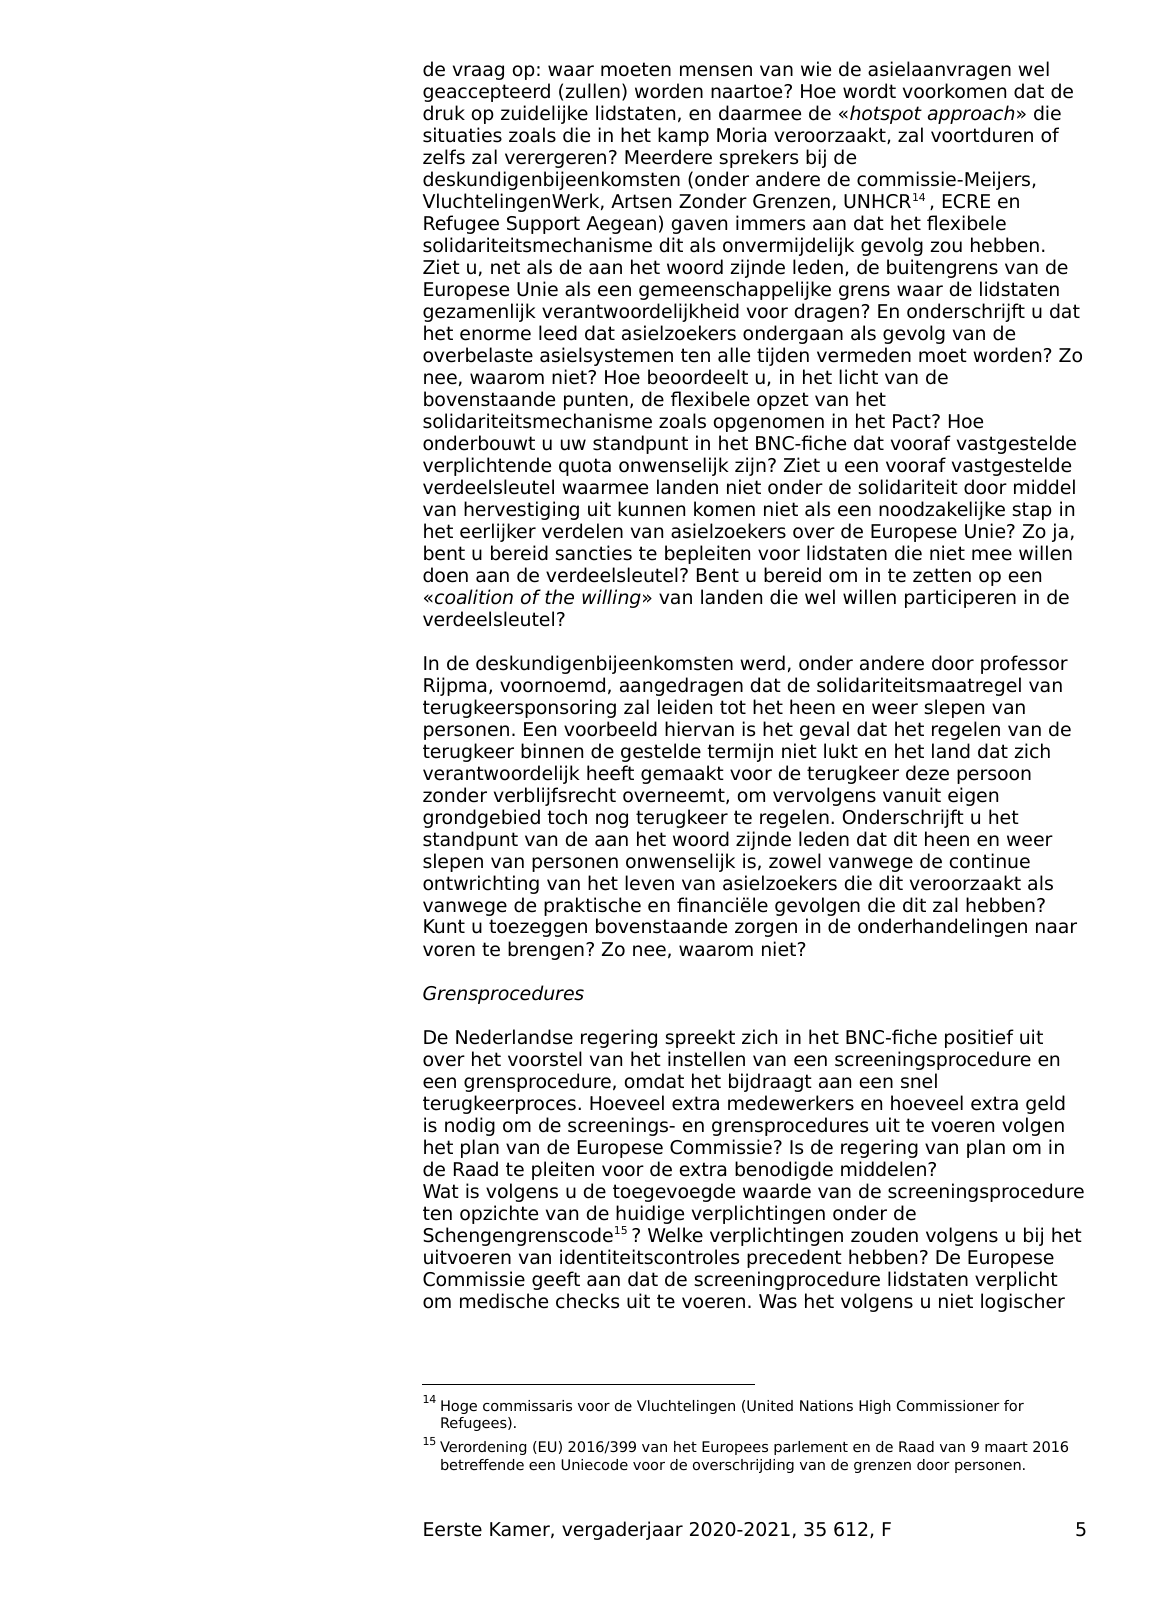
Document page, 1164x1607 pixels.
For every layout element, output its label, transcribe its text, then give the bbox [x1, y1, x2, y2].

text In de deskundigenbijeenkomsten werd, onder andere door professor Rijpma, voornoemd, aangedragen dat de solidariteitsmaatregel van terugkeersponsoring zal leiden tot het heen en weer slepen van personen. Een voorbeeld hiervan is het geval dat het regelen van de terugkeer binnen de gestelde termijn niet lukt en het land dat zich verantwoordelijk heeft gemaakt voor de terugkeer deze persoon zonder verblijfsrecht overneemt, om vervolgens vanuit eigen grondgebied toch nog terugkeer te regelen. Onderschrijft u het standpunt van de aan het woord zijnde leden dat dit heen en weer slepen van personen onwenselijk is, zowel vanwege de continue ontwrichting van het leven van asielzoekers die dit veroorzaakt als vanwege de praktische en financiële gevolgen die dit zal hebben? Kunt u toezeggen bovenstaande zorgen in de onderhandelingen naar voren te brengen? Zo nee, waarom niet? [422, 653, 1087, 960]
subtitle Grensprocedures [422, 983, 1087, 1004]
text De Nederlandse regering spreekt zich in het BNC-fiche positief uit over het voorstel van het instellen van een screeningsprocedure en een grensprocedure, omdat het bijdraagt aan een snel terugkeerproces. Hoeveel extra medewerkers en hoeveel extra geld is nodig om de screenings- en grensprocedures uit te voeren volgen het plan van de Europese Commissie? Is de regering van plan om in de Raad te pleiten voor de extra benodigde middelen? [422, 1027, 1087, 1181]
text de vraag op: waar moeten mensen van wie de asielaanvragen wel geaccepteerd (zullen) worden naartoe? Hoe wordt voorkomen dat de druk op zuidelijke lidstaten, en daarmee de «hotspot approach» die situaties zoals die in het kamp Moria veroorzaakt, zal voortduren of zelfs zal verergeren? Meerdere sprekers bij de deskundigenbijeenkomsten (onder andere de commissie-Meijers, VluchtelingenWerk, Artsen Zonder Grenzen, UNHCR, ECRE en Refugee Support Aegean) gaven immers aan dat het flexibele solidariteitsmechanisme dit als onvermijdelijk gevolg zou hebben. [422, 59, 1087, 257]
text Verordening (EU) 2016/399 van het Europees parlement en de Raad van 9 maart 2016 betreffende een Uniecode voor de overschrijding van de grenzen door personen. [422, 1435, 1087, 1474]
text Hoge commissaris voor de Vluchtelingen (United Nations High Commissioner for Refugees). [422, 1393, 1087, 1432]
text Ziet u, net als de aan het woord zijnde leden, de buitengrens van de Europese Unie als een gemeenschappelijke grens waar de lidstaten gezamenlijk verantwoordelijkheid voor dragen? En onderschrijft u dat het enorme leed dat asielzoekers ondergaan als gevolg van de overbelaste asielsystemen ten alle tijden vermeden moet worden? Zo nee, waarom niet? Hoe beoordeelt u, in het licht van de bovenstaande punten, de flexibele opzet van het solidariteitsmechanisme zoals opgenomen in het Pact? Hoe onderbouwt u uw standpunt in het BNC-fiche dat vooraf vastgestelde verplichtende quota onwenselijk zijn? Ziet u een vooraf vastgestelde verdeelsleutel waarmee landen niet onder de solidariteit door middel van hervestiging uit kunnen komen niet als een noodzakelijke stap in het eerlijker verdelen van asielzoekers over de Europese Unie? Zo ja, bent u bereid sancties te bepleiten voor lidstaten die niet mee willen doen aan de verdeelsleutel? Bent u bereid om in te zetten op een «coalition of the willing» van landen die wel willen participeren in de verdeelsleutel? [422, 257, 1087, 631]
text Wat is volgens u de toegevoegde waarde van de screeningsprocedure ten opzichte van de huidige verplichtingen onder de Schengengrenscode? Welke verplichtingen zouden volgens u bij het uitvoeren van identiteitscontroles precedent hebben? De Europese Commissie geeft aan dat de screeningprocedure lidstaten verplicht om medische checks uit te voeren. Was het volgens u niet logischer [422, 1181, 1087, 1312]
